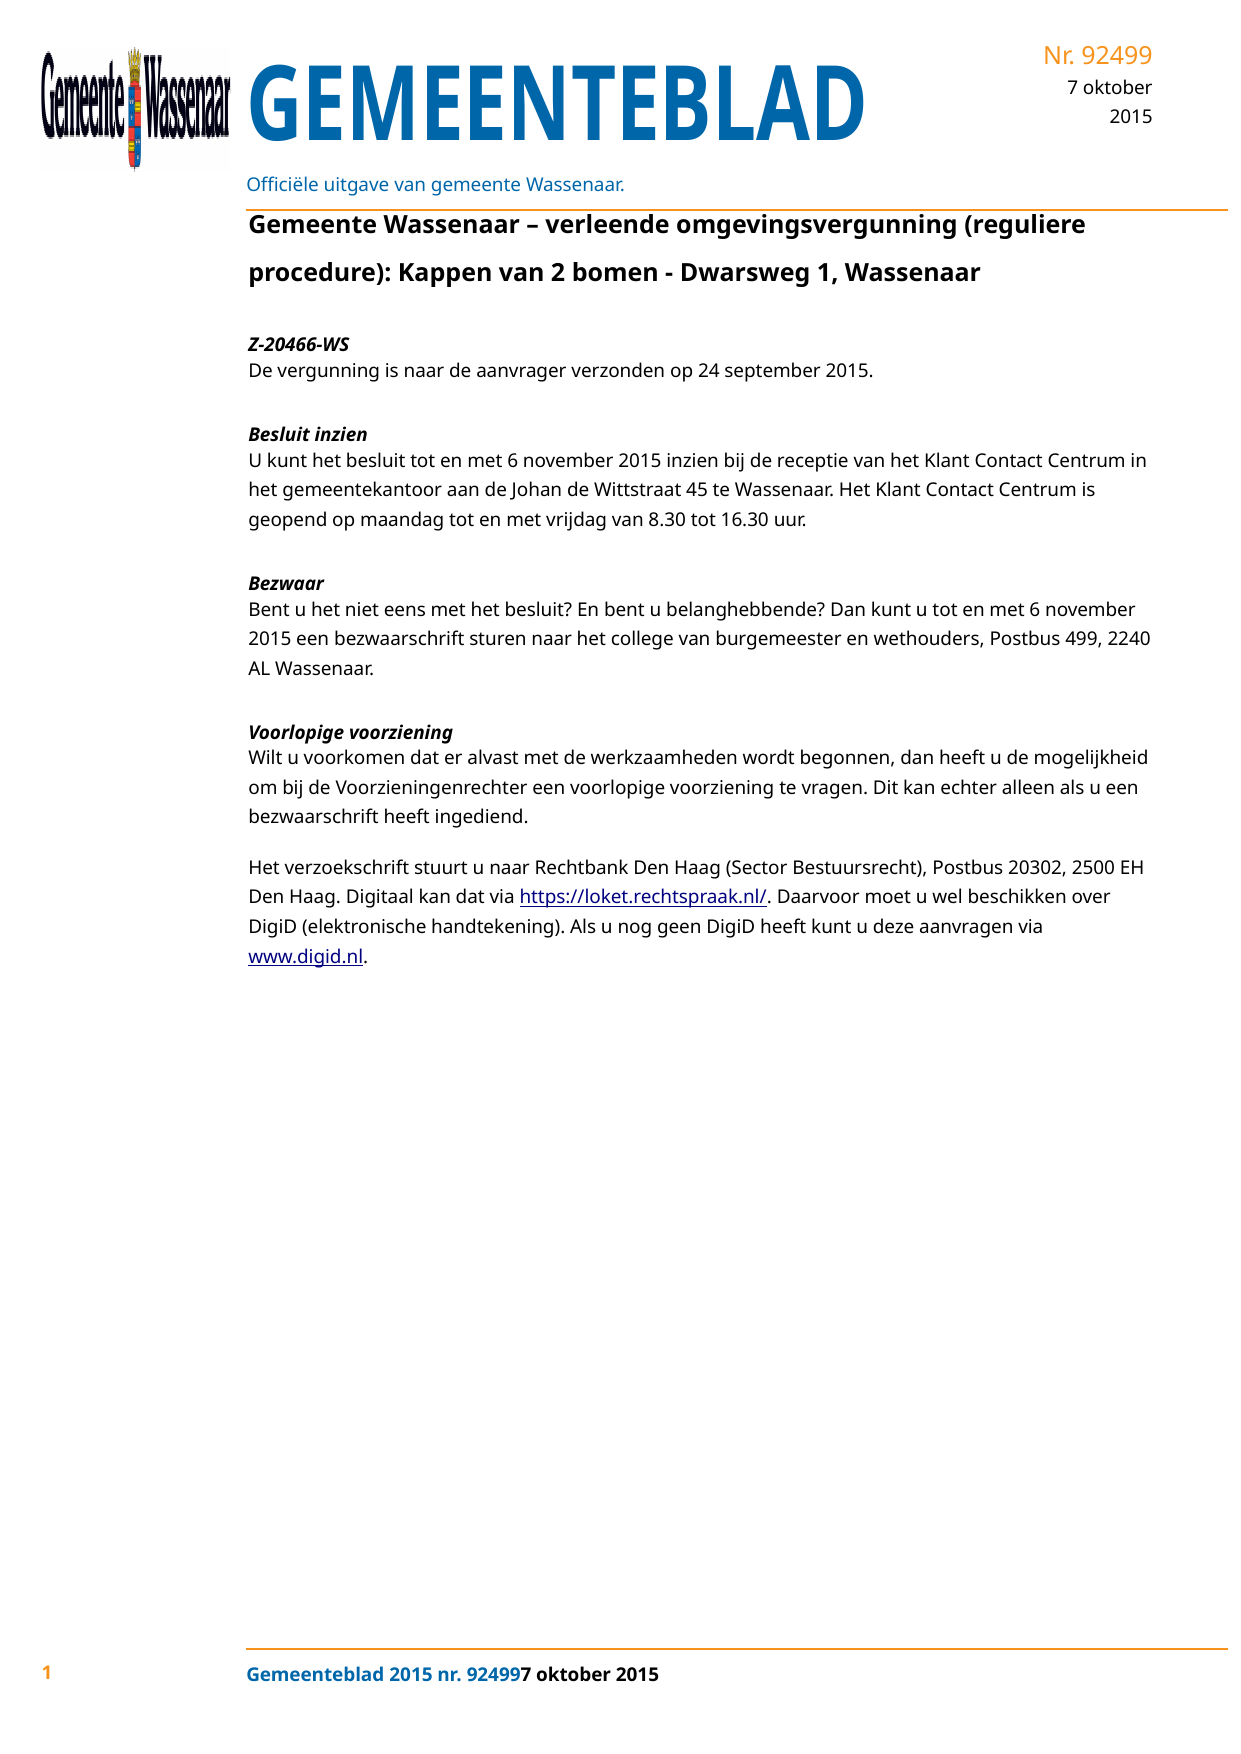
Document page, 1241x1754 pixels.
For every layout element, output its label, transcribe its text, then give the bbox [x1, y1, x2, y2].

text Bent u het niet eens met het besluit? En bent u belanghebbende? Dan kunt u tot en met 6 november 2015 een bezwaarschrift sturen naar het college van burgemeester en wethouders, Postbus 499, 2240 AL Wassenaar. [248, 596, 1152, 681]
text Besluit inzien [248, 421, 1152, 447]
text De vergunning is naar de aanvrager verzonden op 24 september 2015. [248, 357, 1152, 383]
text Voorlopige voorziening [248, 719, 1152, 744]
picture [41, 47, 231, 172]
text Het verzoekschrift stuurt u naar Rechtbank Den Haag (Sector Bestuursrecht), Postbus 20302, 2500 EH Den Haag. Digitaal kan dat via https://loket.rechtspraak.nl/. Daarvoor moet u wel beschikken over DigiD (elektronische handtekening). Als u nog geen DigiD heeft kunt u deze aanvragen via www.digid.nl. [248, 854, 1152, 969]
text Bezwaar [248, 570, 1152, 596]
text Z-20466-WS [248, 331, 1152, 357]
text Gemeente Wassenaar – verleende omgevingsvergunning (reguliere procedure): Kappen van 2 bomen - Dwarsweg 1, Wassenaar [248, 211, 1152, 288]
text Wilt u voorkomen dat er alvast met de werkzaamheden wordt begonnen, dan heeft u de mogelijkheid om bij de Voorzieningenrechter een voorlopige voorziening te vragen. Dit kan echter alleen als u een bezwaarschrift heeft ingediend. [248, 744, 1152, 829]
text U kunt het besluit tot en met 6 november 2015 inzien bij de receptie van het Klant Contact Centrum in het gemeentekantoor aan de Johan de Wittstraat 45 te Wassenaar. Het Klant Contact Centrum is geopend op maandag tot en met vrijdag van 8.30 tot 16.30 uur. [248, 447, 1152, 532]
